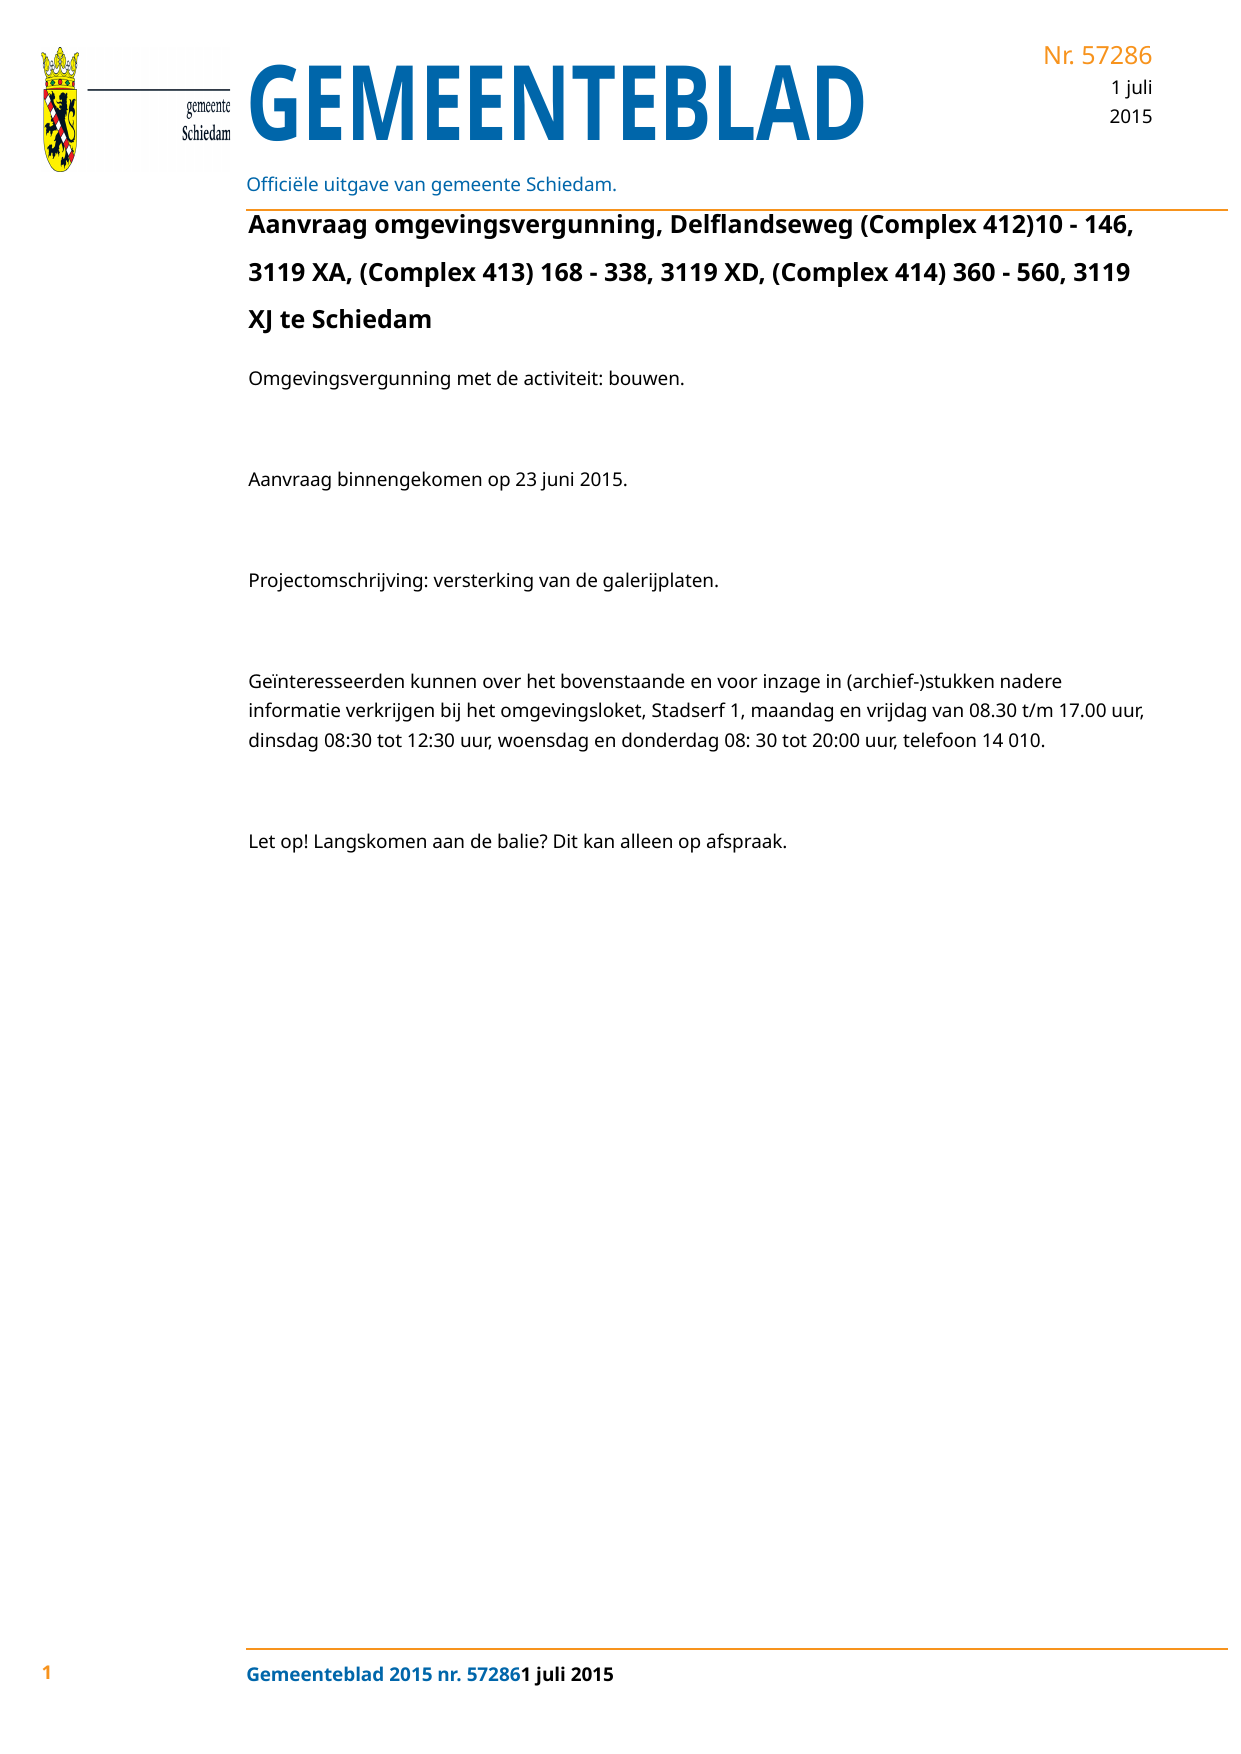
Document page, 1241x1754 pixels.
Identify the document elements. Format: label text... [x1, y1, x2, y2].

text Omgevingsvergunning met de activiteit: bouwen. [248, 366, 1152, 391]
text Let op! Langskomen aan de balie? Dit kan alleen op afspraak. [248, 828, 1152, 854]
text Aanvraag binnengekomen op 23 juni 2015. [248, 466, 1152, 492]
text Projectomschrijving: versterking van de galerijplaten. [248, 567, 1152, 593]
text Geïnteresseerden kunnen over het bovenstaande en voor inzage in (archief-)stukken nadere informatie verkrijgen bij het omgevingsloket, Stadserf 1, maandag en vrijdag van 08.30 t/m 17.00 uur, dinsdag 08:30 tot 12:30 uur, woensdag en donderdag 08: 30 tot 20:00 uur, telefoon 14 010. [248, 668, 1152, 753]
text Aanvraag omgevingsvergunning, Delflandseweg (Complex 412)10 - 146, 3119 XA, (Complex 413) 168 - 338, 3119 XD, (Complex 414) 360 - 560, 3119 XJ te Schiedam [248, 211, 1152, 336]
picture [41, 47, 231, 172]
